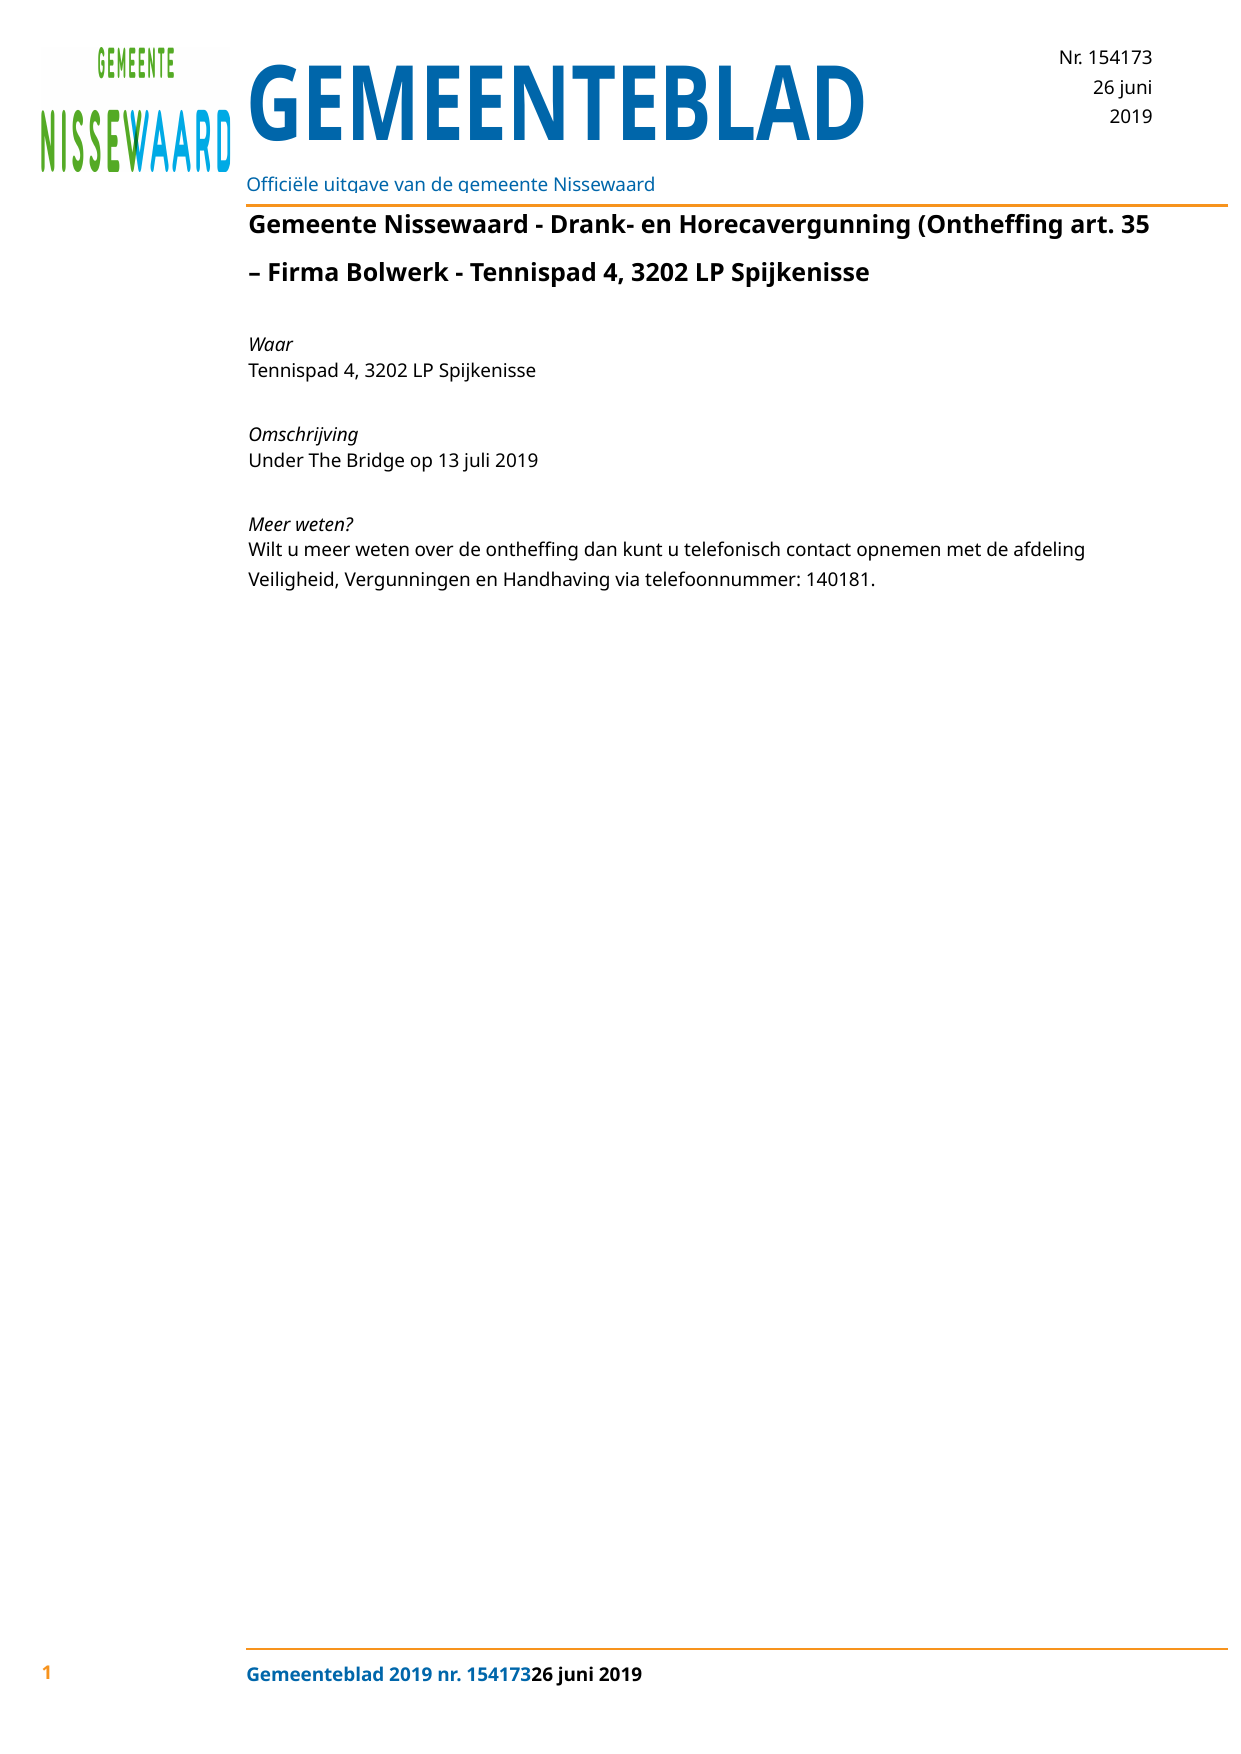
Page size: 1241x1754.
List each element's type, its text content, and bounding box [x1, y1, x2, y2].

text Under The Bridge op 13 juli 2019 [248, 447, 1152, 473]
text Gemeente Nissewaard - Drank- en Horecavergunning (Ontheffing art. 35 – Firma Bolwerk - Tennispad 4, 3202 LP Spijkenisse [248, 207, 1152, 288]
picture [201, 122, 206, 138]
picture [154, 157, 165, 172]
text Waar [248, 331, 1152, 357]
picture [222, 122, 227, 160]
picture [41, 47, 231, 172]
picture [176, 157, 187, 172]
text Tennispad 4, 3202 LP Spijkenisse [248, 357, 1152, 383]
text Meer weten? [248, 511, 1152, 537]
text Wilt u meer weten over de ontheffing dan kunt u telefonisch contact opnemen met de afdeling Veiligheid, Vergunningen en Handhaving via telefoonnummer: 140181. [248, 537, 1152, 592]
text Omschrijving [248, 421, 1152, 447]
picture [200, 151, 206, 172]
